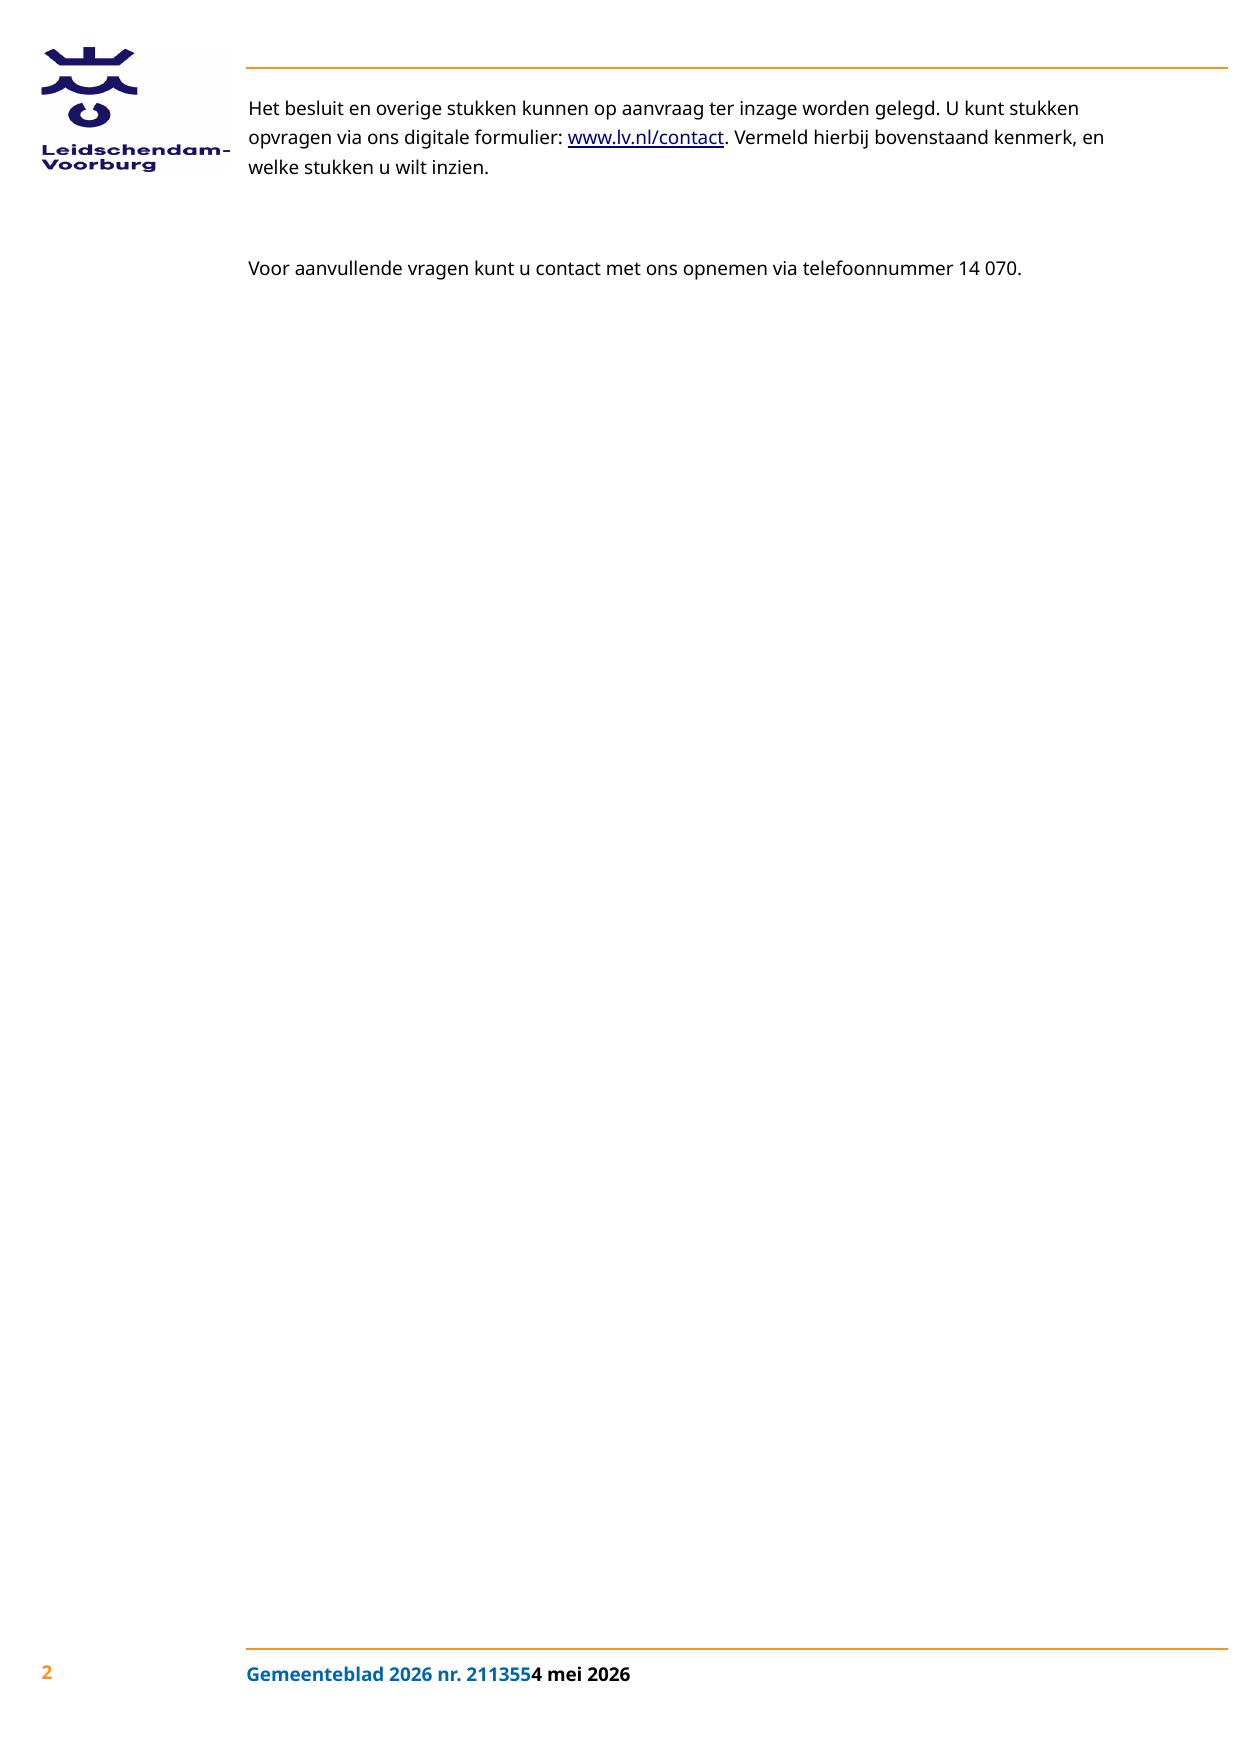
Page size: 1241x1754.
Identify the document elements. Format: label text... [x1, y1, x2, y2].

picture [41, 47, 231, 172]
text Het besluit en overige stukken kunnen op aanvraag ter inzage worden gelegd. U kunt stukken opvragen via ons digitale formulier: www.lv.nl/contact. Vermeld hierbij bovenstaand kenmerk, en welke stukken u wilt inzien. [248, 95, 1152, 180]
text Voor aanvullende vragen kunt u contact met ons opnemen via telefoonnummer 14 070. [248, 255, 1152, 281]
